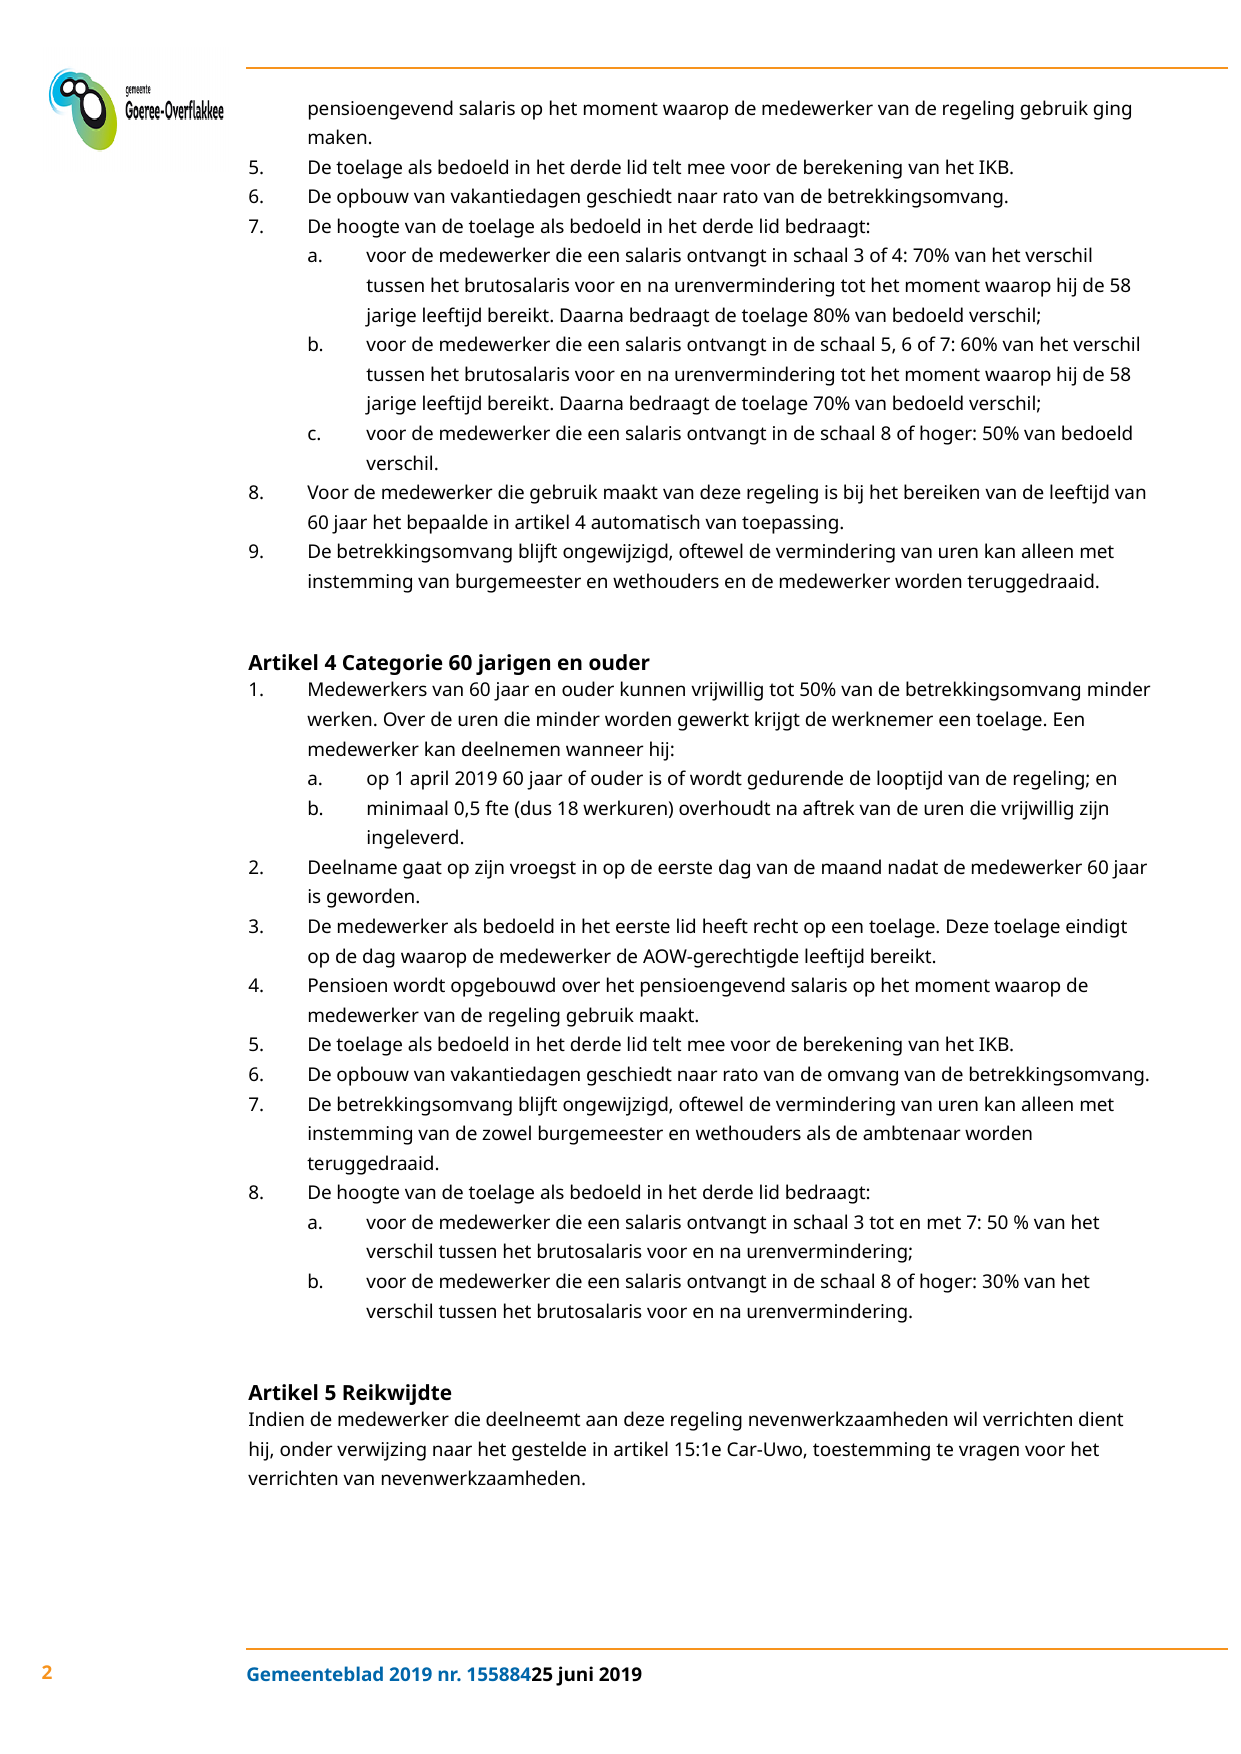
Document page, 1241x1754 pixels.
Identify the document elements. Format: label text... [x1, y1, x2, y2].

list Deelname gaat op zijn vroegst in op de eerste dag van de maand nadat de medewerker 60 jaar is geworden. [248, 854, 1152, 909]
list voor de medewerker die een salaris ontvangt in schaal 3 of 4: 70% van het verschil tussen het brutosalaris voor en na urenvermindering tot het moment waarop hij de 58 jarige leeftijd bereikt. Daarna bedraagt de toelage 80% van bedoeld verschil; [307, 243, 1152, 328]
list Pensioen wordt opgebouwd over het pensioengevend salaris op het moment waarop de medewerker van de regeling gebruik maakt. [248, 972, 1152, 1028]
list De betrekkingsomvang blijft ongewijzigd, oftewel de vermindering van uren kan alleen met instemming van de zowel burgemeester en wethouders als de ambtenaar worden teruggedraaid. [248, 1091, 1152, 1176]
list voor de medewerker die een salaris ontvangt in de schaal 8 of hoger: 50% van bedoeld verschil. [307, 420, 1152, 476]
list minimaal 0,5 fte (dus 18 werkuren) overhoudt na aftrek van de uren die vrijwillig zijn ingeleverd. [307, 795, 1152, 850]
list op 1 april 2019 60 jaar of ouder is of wordt gedurende de looptijd van de regeling; en [307, 765, 1152, 791]
text Artikel 4 Categorie 60 jarigen en ouder [248, 648, 1152, 677]
list De hoogte van de toelage als bedoeld in het derde lid bedraagt: [248, 213, 1152, 239]
text Indien de medewerker die deelneemt aan deze regeling nevenwerkzaamheden wil verrichten dient hij, onder verwijzing naar het gestelde in artikel 15:1e Car-Uwo, toestemming te vragen voor het verrichten van nevenwerkzaamheden. [248, 1406, 1152, 1491]
list De opbouw van vakantiedagen geschiedt naar rato van de betrekkingsomvang. [248, 183, 1152, 209]
list pensioengevend salaris op het moment waarop de medewerker van de regeling gebruik ging maken. [248, 95, 1152, 150]
list voor de medewerker die een salaris ontvangt in de schaal 8 of hoger: 30% van het verschil tussen het brutosalaris voor en na urenvermindering. [307, 1268, 1152, 1323]
list De medewerker als bedoeld in het eerste lid heeft recht op een toelage. Deze toelage eindigt op de dag waarop de medewerker de AOW-gerechtigde leeftijd bereikt. [248, 913, 1152, 968]
list De toelage als bedoeld in het derde lid telt mee voor de berekening van het IKB. [248, 154, 1152, 180]
list De hoogte van de toelage als bedoeld in het derde lid bedraagt: [248, 1179, 1152, 1205]
text Artikel 5 Reikwijdte [248, 1378, 1152, 1406]
list Medewerkers van 60 jaar en ouder kunnen vrijwillig tot 50% van de betrekkingsomvang minder werken. Over de uren die minder worden gewerkt krijgt de werknemer een toelage. Een medewerker kan deelnemen wanneer hij: [248, 677, 1152, 761]
list De opbouw van vakantiedagen geschiedt naar rato van de omvang van de betrekkingsomvang. [248, 1061, 1152, 1087]
list voor de medewerker die een salaris ontvangt in schaal 3 tot en met 7: 50 % van het verschil tussen het brutosalaris voor en na urenvermindering; [307, 1209, 1152, 1264]
list De toelage als bedoeld in het derde lid telt mee voor de berekening van het IKB. [248, 1032, 1152, 1057]
picture [41, 47, 231, 172]
list De betrekkingsomvang blijft ongewijzigd, oftewel de vermindering van uren kan alleen met instemming van burgemeester en wethouders en de medewerker worden teruggedraaid. [248, 538, 1152, 594]
list Voor de medewerker die gebruik maakt van deze regeling is bij het bereiken van de leeftijd van 60 jaar het bepaalde in artikel 4 automatisch van toepassing. [248, 479, 1152, 535]
list voor de medewerker die een salaris ontvangt in de schaal 5, 6 of 7: 60% van het verschil tussen het brutosalaris voor en na urenvermindering tot het moment waarop hij de 58 jarige leeftijd bereikt. Daarna bedraagt de toelage 70% van bedoeld verschil; [307, 331, 1152, 416]
